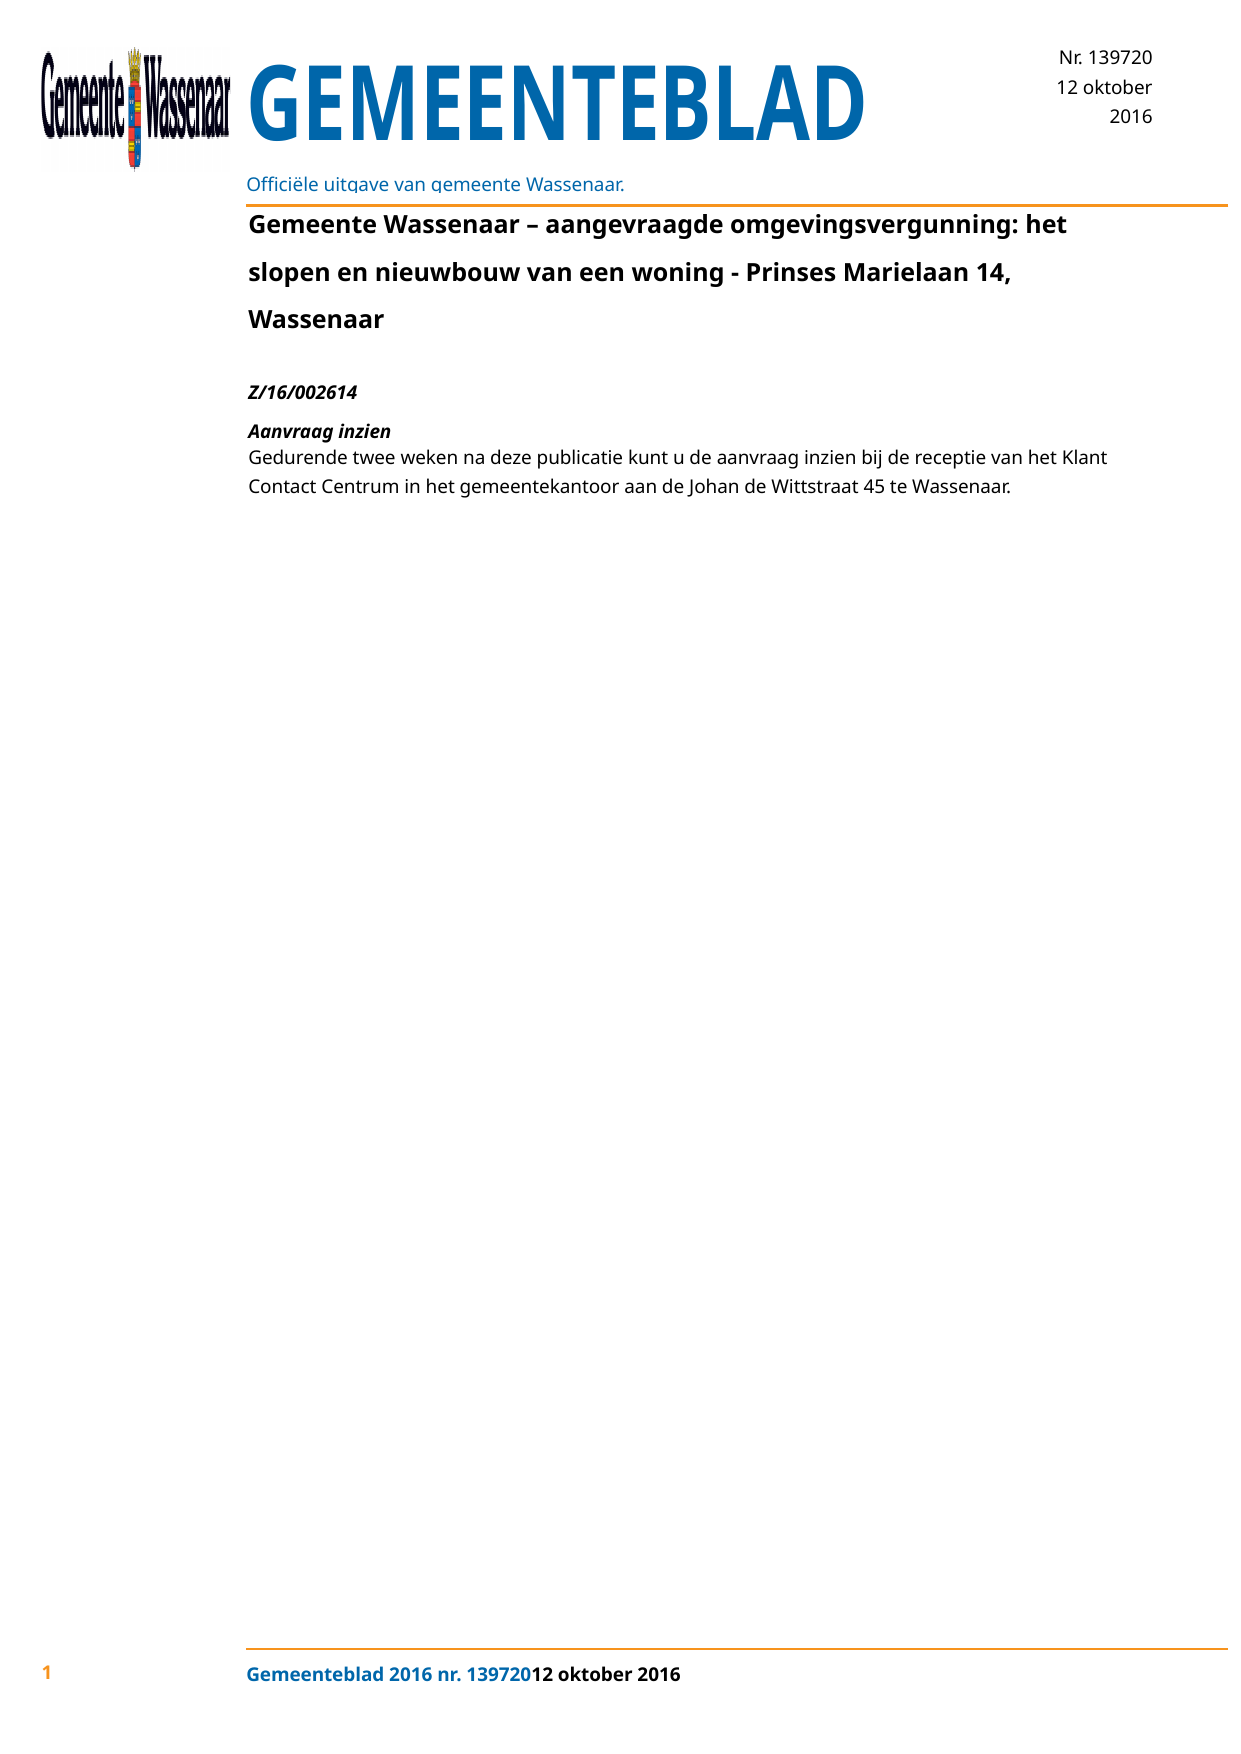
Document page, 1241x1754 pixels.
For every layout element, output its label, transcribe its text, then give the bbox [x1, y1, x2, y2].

text Aanvraag inzien [248, 418, 1152, 444]
text Gemeente Wassenaar – aangevraagde omgevingsvergunning: het slopen en nieuwbouw van een woning - Prinses Marielaan 14, Wassenaar [248, 207, 1152, 336]
text Gedurende twee weken na deze publicatie kunt u de aanvraag inzien bij de receptie van het Klant Contact Centrum in het gemeentekantoor aan de Johan de Wittstraat 45 te Wassenaar. [248, 444, 1152, 499]
text Z/16/002614 [248, 379, 1152, 405]
picture [41, 47, 231, 172]
